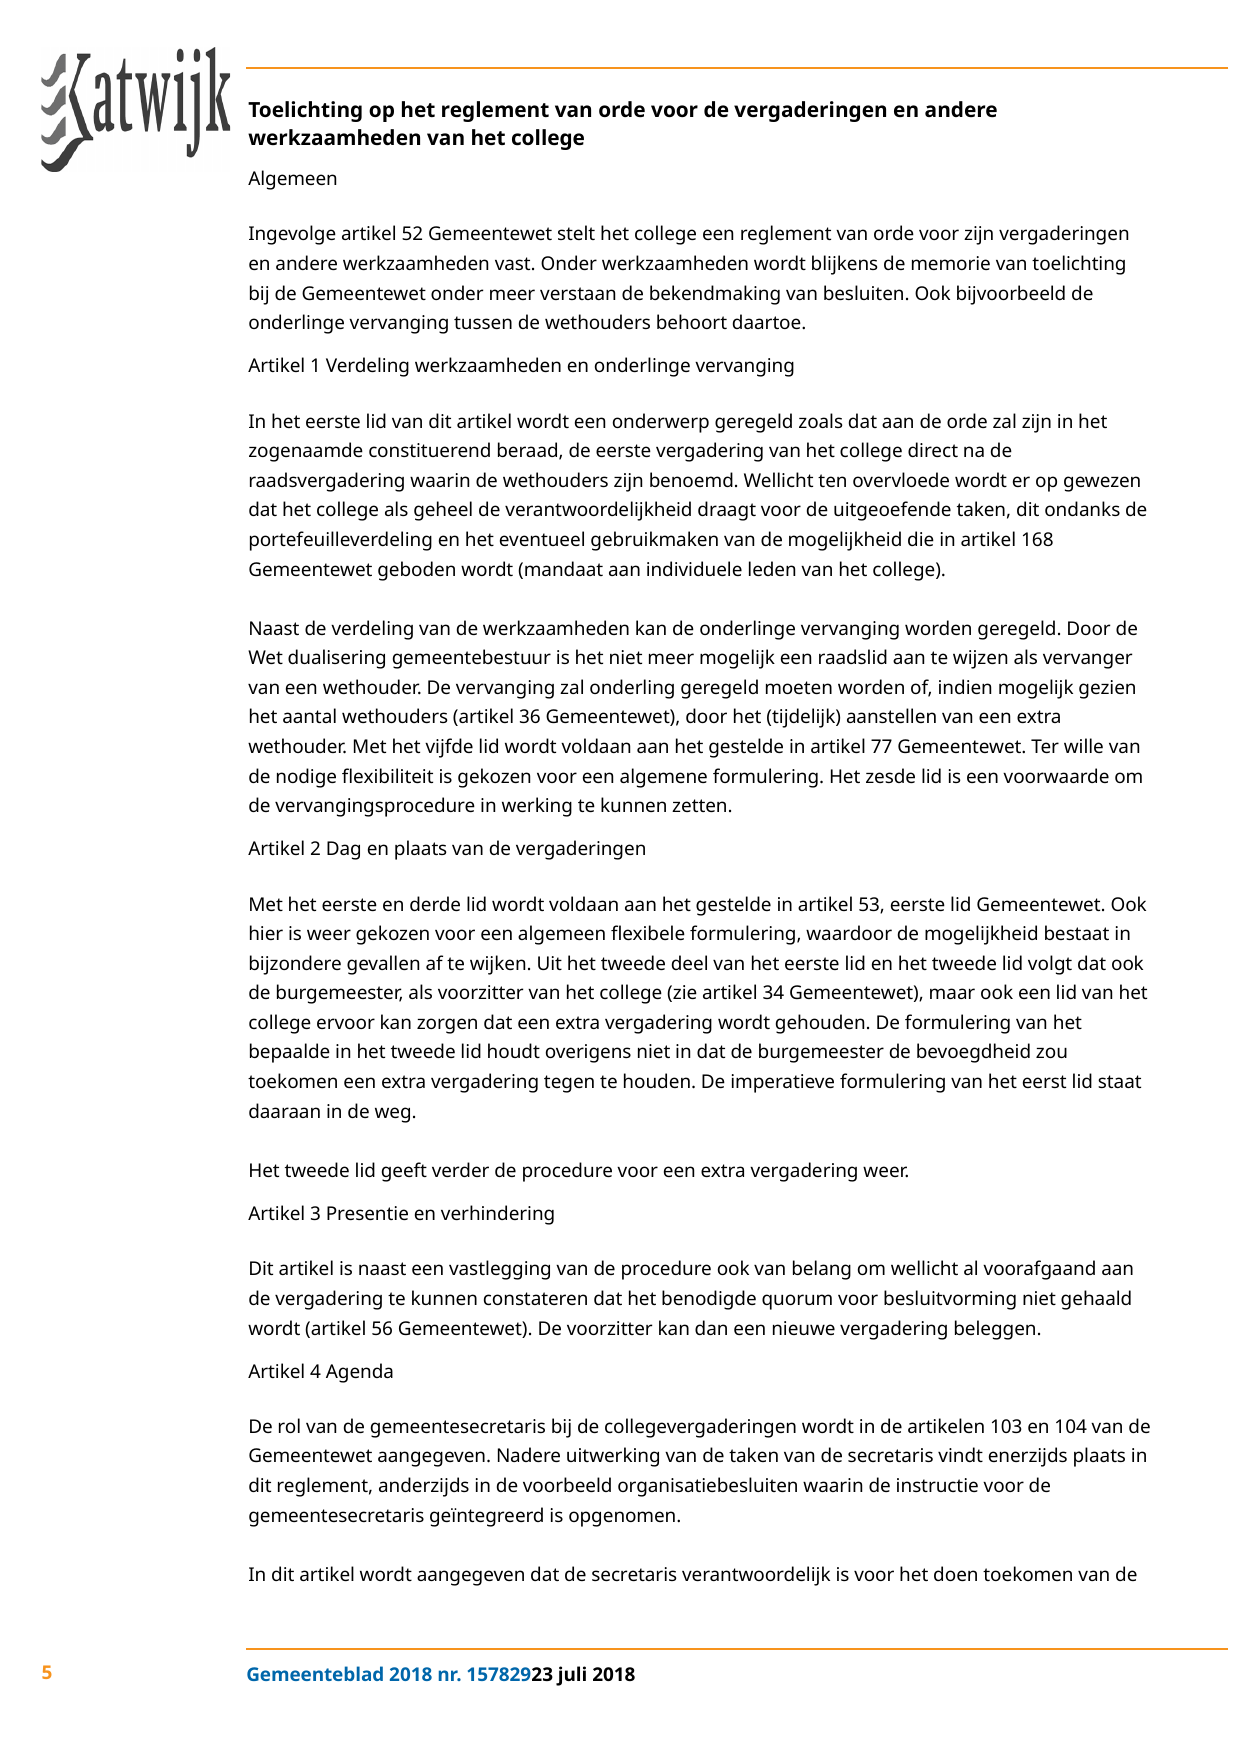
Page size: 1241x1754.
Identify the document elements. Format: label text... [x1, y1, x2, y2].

text Naast de verdeling van de werkzaamheden kan de onderlinge vervanging worden geregeld. Door de Wet dualisering gemeentebestuur is het niet meer mogelijk een raadslid aan te wijzen als vervanger van een wethouder. De vervanging zal onderling geregeld moeten worden of, indien mogelijk gezien het aantal wethouders (artikel 36 Gemeentewet), door het (tijdelijk) aanstellen van een extra wethouder. Met het vijfde lid wordt voldaan aan het gestelde in artikel 77 Gemeentewet. Ter wille van de nodige flexibiliteit is gekozen voor een algemene formulering. Het zesde lid is een voorwaarde om de vervangingsprocedure in werking te kunnen zetten. [248, 615, 1152, 818]
text Het tweede lid geeft verder de procedure voor een extra vergadering weer. [248, 1157, 1152, 1183]
text Toelichting op het reglement van orde voor de vergaderingen en andere werkzaamheden van het college [248, 95, 1152, 152]
text Artikel 2 Dag en plaats van de vergaderingen [248, 836, 1152, 861]
text Ingevolge artikel 52 Gemeentewet stelt het college een reglement van orde voor zijn vergaderingen en andere werkzaamheden vast. Onder werkzaamheden wordt blijkens de memorie van toelichting bij de Gemeentewet onder meer verstaan de bekendmaking van besluiten. Ook bijvoorbeeld de onderlinge vervanging tussen de wethouders behoort daartoe. [248, 221, 1152, 335]
text Dit artikel is naast een vastlegging van de procedure ook van belang om wellicht al voorafgaand aan de vergadering te kunnen constateren dat het benodigde quorum voor besluitvorming niet gehaald wordt (artikel 56 Gemeentewet). De voorzitter kan dan een nieuwe vergadering beleggen. [248, 1256, 1152, 1340]
text In dit artikel wordt aangegeven dat de secretaris verantwoordelijk is voor het doen toekomen van de [248, 1561, 1152, 1587]
text Artikel 3 Presentie en verhindering [248, 1200, 1152, 1226]
text Artikel 1 Verdeling werkzaamheden en onderlinge vervanging [248, 352, 1152, 378]
text Met het eerste en derde lid wordt voldaan aan het gestelde in artikel 53, eerste lid Gemeentewet. Ook hier is weer gekozen voor een algemeen flexibele formulering, waardoor de mogelijkheid bestaat in bijzondere gevallen af te wijken. Uit het tweede deel van het eerste lid en het tweede lid volgt dat ook de burgemeester, als voorzitter van het college (zie artikel 34 Gemeentewet), maar ook een lid van het college ervoor kan zorgen dat een extra vergadering wordt gehouden. De formulering van het bepaalde in het tweede lid houdt overigens niet in dat de burgemeester de bevoegdheid zou toekomen een extra vergadering tegen te houden. De imperatieve formulering van het eerst lid staat daaraan in de weg. [248, 891, 1152, 1124]
text In het eerste lid van dit artikel wordt een onderwerp geregeld zoals dat aan de orde zal zijn in het zogenaamde constituerend beraad, de eerste vergadering van het college direct na de raadsvergadering waarin de wethouders zijn benoemd. Wellicht ten overvloede wordt er op gewezen dat het college als geheel de verantwoordelijkheid draagt voor de uitgeoefende taken, dit ondanks de portefeuilleverdeling en het eventueel gebruikmaken van de mogelijkheid die in artikel 168 Gemeentewet geboden wordt (mandaat aan individuele leden van het college). [248, 408, 1152, 581]
picture [41, 47, 231, 172]
text Algemeen [248, 165, 1152, 191]
text Artikel 4 Agenda [248, 1358, 1152, 1383]
text De rol van de gemeentesecretaris bij de collegevergaderingen wordt in de artikelen 103 en 104 van de Gemeentewet aangegeven. Nadere uitwerking van de taken van de secretaris vindt enerzijds plaats in dit reglement, anderzijds in de voorbeeld organisatiebesluiten waarin de instructie voor de gemeentesecretaris geïntegreerd is opgenomen. [248, 1413, 1152, 1528]
